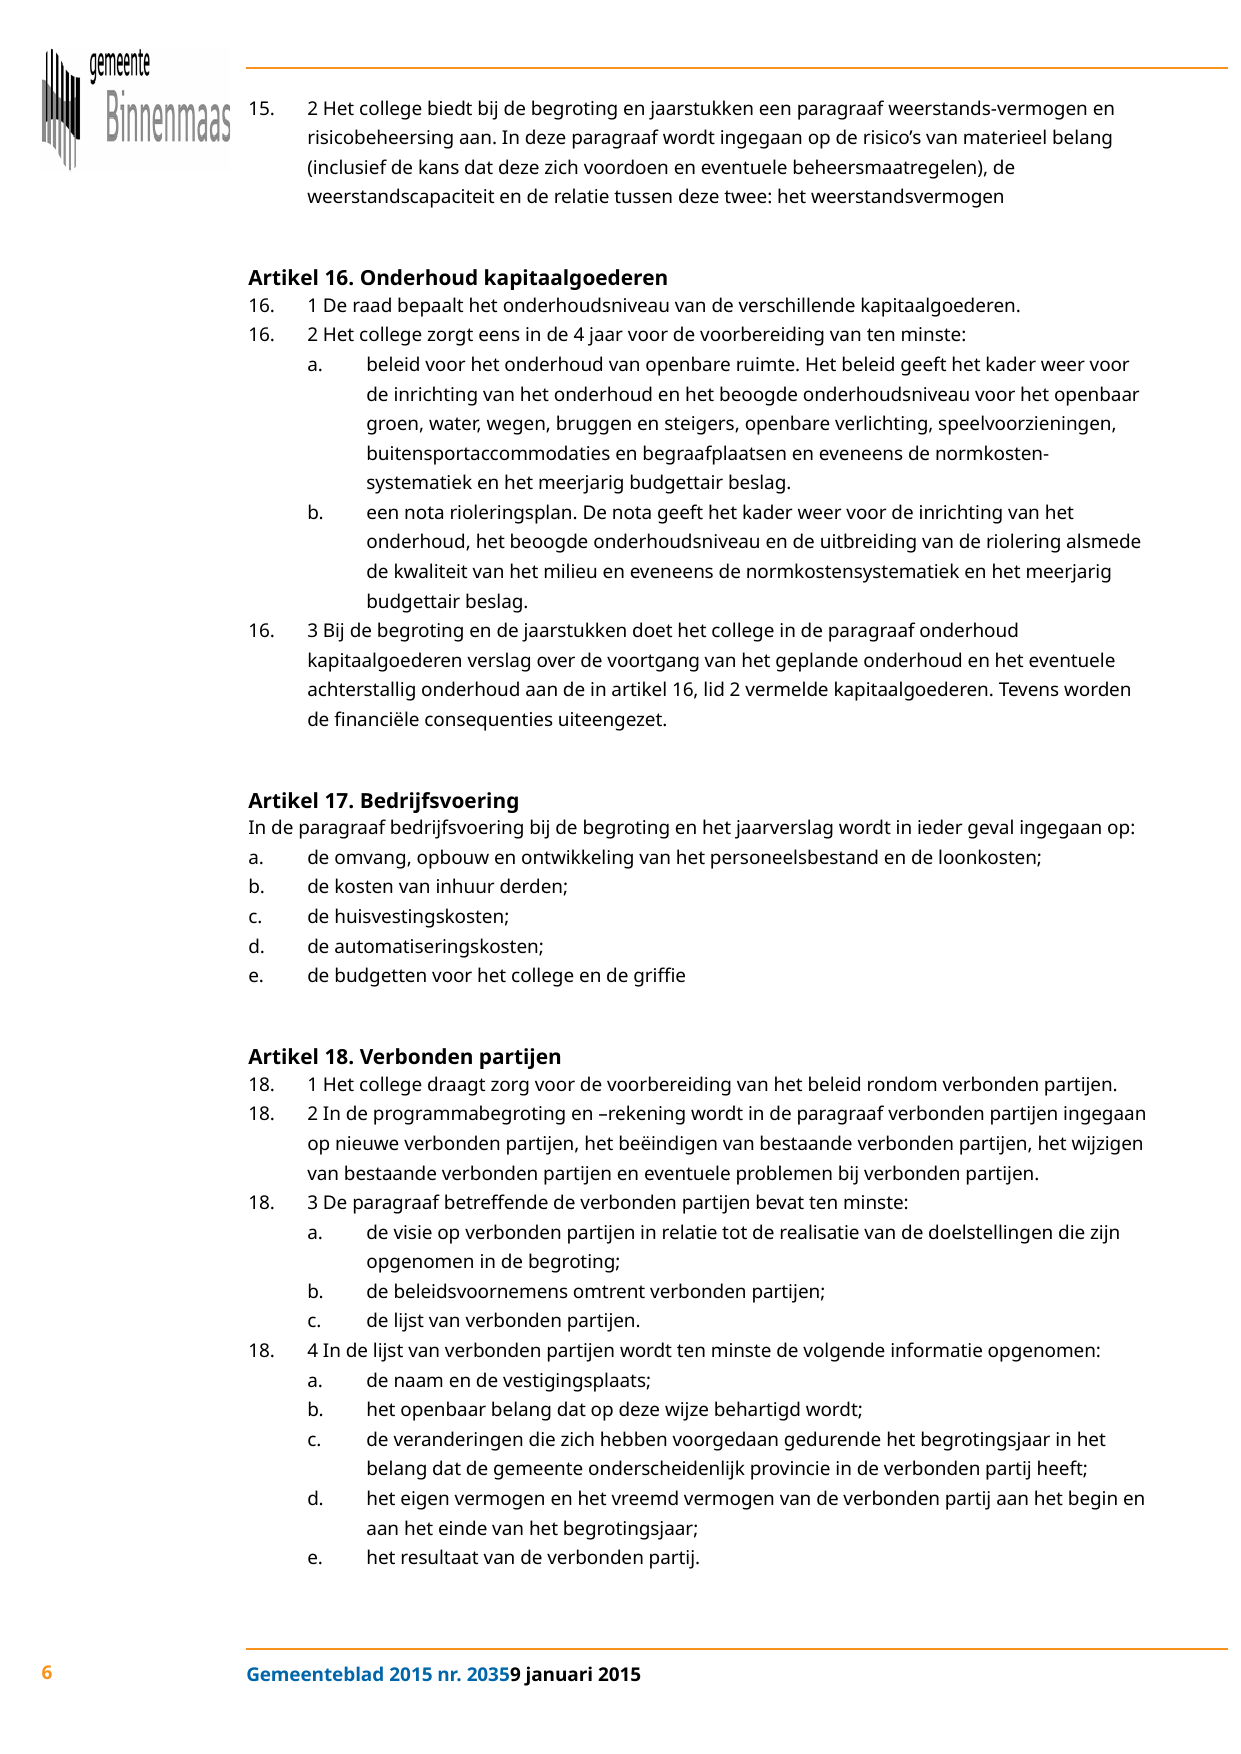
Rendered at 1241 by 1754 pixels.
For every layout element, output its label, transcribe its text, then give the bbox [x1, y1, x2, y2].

text In de paragraaf bedrijfsvoering bij de begroting en het jaarverslag wordt in ieder geval ingegaan op: [248, 814, 1152, 840]
list 1 Het college draagt zorg voor de voorbereiding van het beleid rondom verbonden partijen. [248, 1071, 1152, 1097]
picture [41, 47, 231, 172]
list 4 In de lijst van verbonden partijen wordt ten minste de volgende informatie opgenomen: [248, 1337, 1152, 1363]
list een nota rioleringsplan. De nota geeft het kader weer voor de inrichting van het onderhoud, het beoogde onderhoudsniveau en de uitbreiding van de riolering alsmede de kwaliteit van het milieu en eveneens de normkostensystematiek en het meerjarig budgettair beslag. [307, 499, 1152, 613]
list 3 De paragraaf betreffende de verbonden partijen bevat ten minste: [248, 1189, 1152, 1215]
list de beleidsvoornemens omtrent verbonden partijen; [307, 1278, 1152, 1304]
list de kosten van inhuur derden; [248, 874, 1152, 899]
list de budgetten voor het college en de griffie [248, 962, 1152, 988]
list beleid voor het onderhoud van openbare ruimte. Het beleid geeft het kader weer voor de inrichting van het onderhoud en het beoogde onderhoudsniveau voor het openbaar groen, water, wegen, bruggen en steigers, openbare verlichting, speelvoorzieningen, buitensportaccommodaties en begraafplaatsen en eveneens de normkosten-systematiek en het meerjarig budgettair beslag. [307, 351, 1152, 495]
list 2 In de programmabegroting en –rekening wordt in de paragraaf verbonden partijen ingegaan op nieuwe verbonden partijen, het beëindigen van bestaande verbonden partijen, het wijzigen van bestaande verbonden partijen en eventuele problemen bij verbonden partijen. [248, 1101, 1152, 1185]
list het openbaar belang dat op deze wijze behartigd wordt; [307, 1396, 1152, 1422]
list het resultaat van de verbonden partij. [307, 1544, 1152, 1570]
list de naam en de vestigingsplaats; [307, 1367, 1152, 1392]
list 1 De raad bepaalt het onderhoudsniveau van de verschillende kapitaalgoederen. [248, 292, 1152, 318]
list de visie op verbonden partijen in relatie tot de realisatie van de doelstellingen die zijn opgenomen in de begroting; [307, 1219, 1152, 1274]
text Artikel 17. Bedrijfsvoering [248, 786, 1152, 814]
text Artikel 18. Verbonden partijen [248, 1042, 1152, 1071]
list de omvang, opbouw en ontwikkeling van het personeelsbestand en de loonkosten; [248, 844, 1152, 870]
list 3 Bij de begroting en de jaarstukken doet het college in de paragraaf onderhoud kapitaalgoederen verslag over de voortgang van het geplande onderhoud en het eventuele achterstallig onderhoud aan de in artikel 16, lid 2 vermelde kapitaalgoederen. Tevens worden de financiële consequenties uiteengezet. [248, 617, 1152, 732]
list de huisvestingskosten; [248, 903, 1152, 929]
text Artikel 16. Onderhoud kapitaalgoederen [248, 263, 1152, 292]
list 2 Het college zorgt eens in de 4 jaar voor de voorbereiding van ten minste: [248, 322, 1152, 347]
list de veranderingen die zich hebben voorgedaan gedurende het begrotingsjaar in het belang dat de gemeente onderscheidenlijk provincie in de verbonden partij heeft; [307, 1426, 1152, 1481]
list het eigen vermogen en het vreemd vermogen van de verbonden partij aan het begin en aan het einde van het begrotingsjaar; [307, 1485, 1152, 1540]
list de automatiseringskosten; [248, 933, 1152, 959]
list de lijst van verbonden partijen. [307, 1308, 1152, 1333]
list 2 Het college biedt bij de begroting en jaarstukken een paragraaf weerstands-vermogen en risicobeheersing aan. In deze paragraaf wordt ingegaan op de risico’s van materieel belang (inclusief de kans dat deze zich voordoen en eventuele beheersmaatregelen), de weerstandscapaciteit en de relatie tussen deze twee: het weerstandsvermogen [248, 95, 1152, 209]
